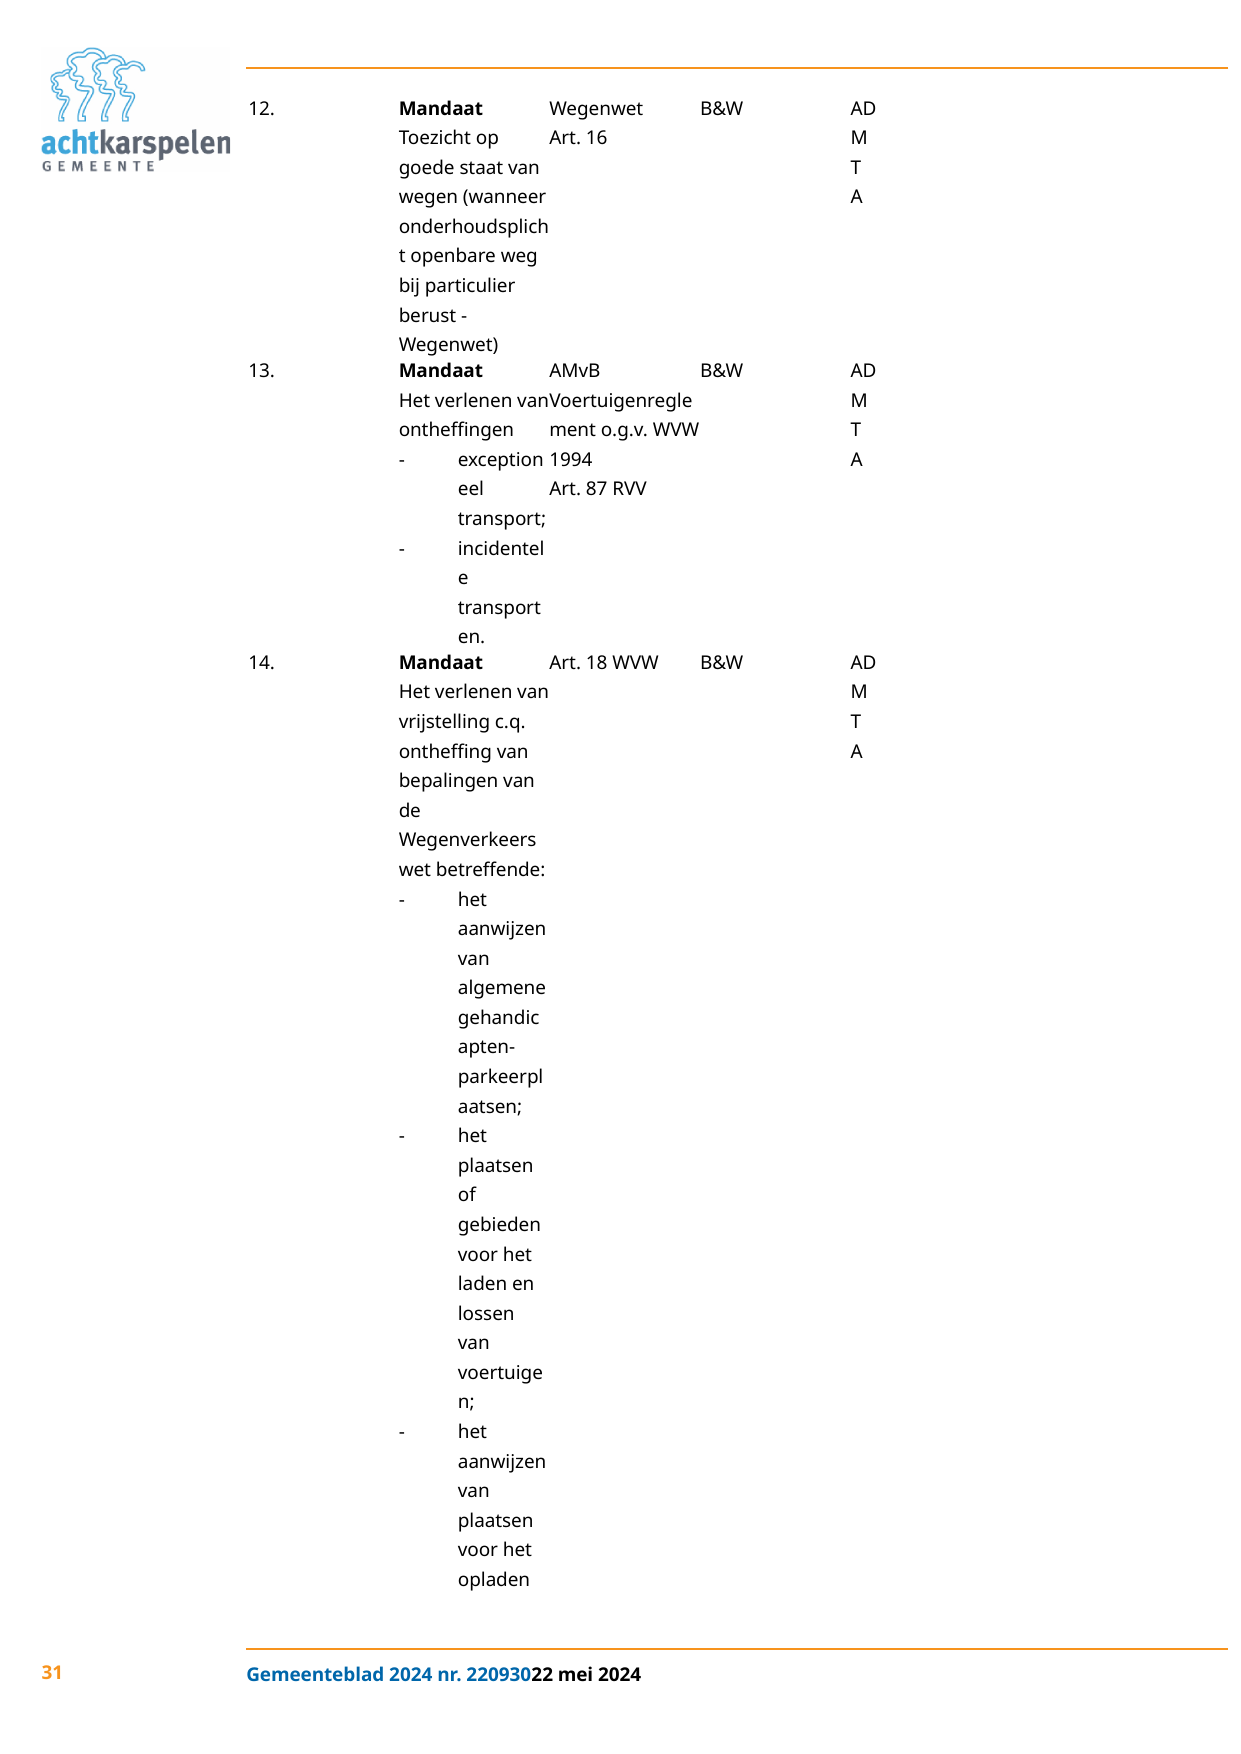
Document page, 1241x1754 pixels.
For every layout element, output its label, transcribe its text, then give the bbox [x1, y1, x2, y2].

table_cell [1001, 95, 1152, 357]
table_cell 14. [248, 649, 398, 1592]
table_cell B&W [700, 357, 850, 649]
table_cell AD M T A [850, 357, 1001, 649]
table_cell B&W [700, 649, 850, 1592]
table_cell Mandaat Het verlenen van vrijstelling c.q. ontheffing van bepalingen van de Wegenverkeerswet betreffende: het aanwijzen van algemene gehandicapten-parkeerplaatsen; het plaatsen of gebieden voor het laden en lossen van voertuigen; het aanwijzen van plaatsen voor het opladen [399, 649, 549, 1592]
table_cell 13. [248, 357, 398, 649]
table_cell [1001, 649, 1152, 1592]
table_cell B&W [700, 95, 850, 357]
table_cell Mandaat Het verlenen van ontheffingen exceptioneel transport; incidentele transporten. [399, 357, 549, 649]
table_cell [1001, 357, 1152, 649]
table_cell Art. 18 WVW [549, 649, 700, 1592]
table_cell AMvB Voertuigenreglement o.g.v. WVW 1994 Art. 87 RVV [549, 357, 700, 649]
table_cell AD M T A [850, 649, 1001, 1592]
table_cell 12. [248, 95, 398, 357]
table_cell Mandaat Toezicht op goede staat van wegen (wanneer onderhoudsplicht openbare weg bij particulier berust - Wegenwet) [399, 95, 549, 357]
picture [41, 47, 231, 172]
table_cell Wegenwet Art. 16 [549, 95, 700, 357]
table_cell AD M T A [850, 95, 1001, 357]
